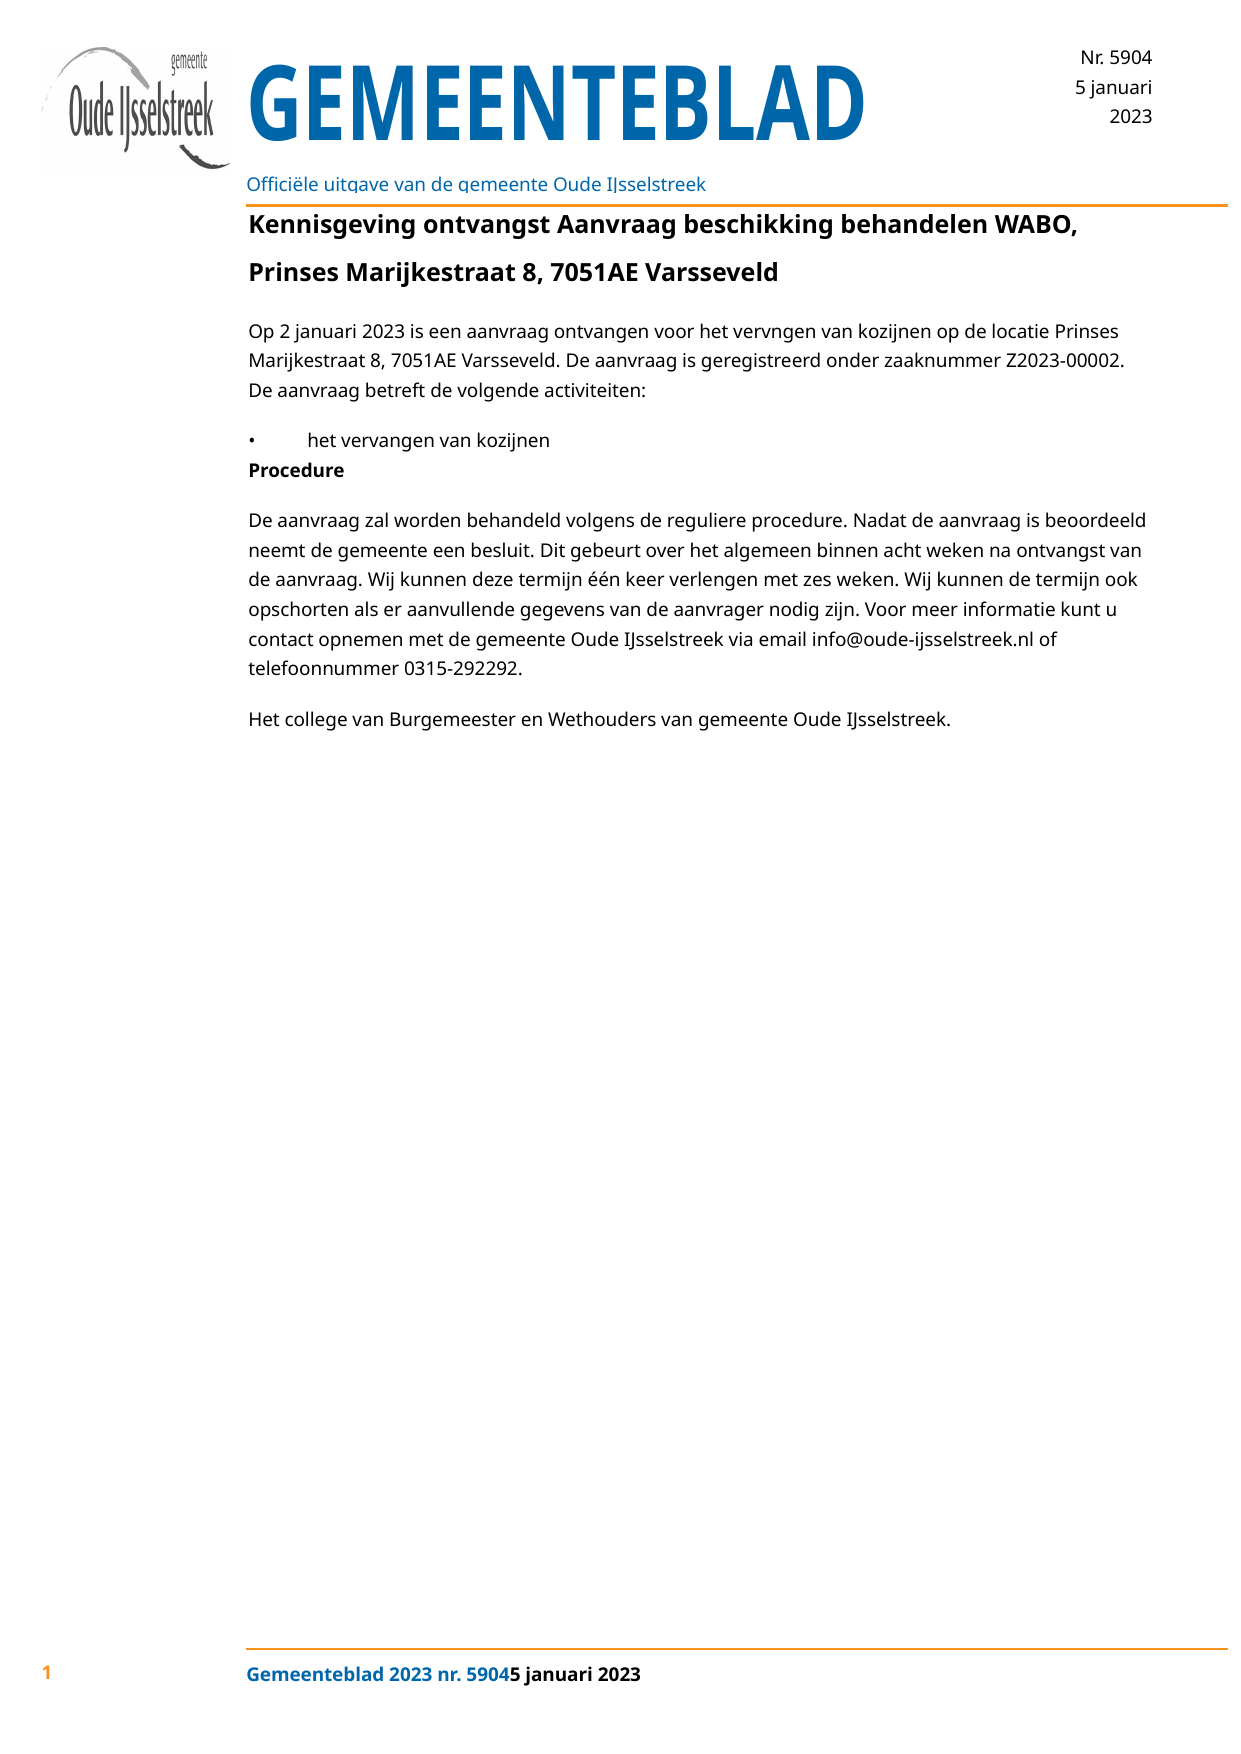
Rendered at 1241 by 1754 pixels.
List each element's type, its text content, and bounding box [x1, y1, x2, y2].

text Het college van Burgemeester en Wethouders van gemeente Oude IJsselstreek. [248, 706, 1152, 732]
text Op 2 januari 2023 is een aanvraag ontvangen voor het vervngen van kozijnen op de locatie Prinses Marijkestraat 8, 7051AE Varsseveld. De aanvraag is geregistreerd onder zaaknummer Z2023-00002. De aanvraag betreft de volgende activiteiten: [248, 318, 1152, 403]
picture [41, 47, 231, 172]
text Kennisgeving ontvangst Aanvraag beschikking behandelen WABO, Prinses Marijkestraat 8, 7051AE Varsseveld [248, 207, 1152, 288]
text De aanvraag zal worden behandeld volgens de reguliere procedure. Nadat de aanvraag is beoordeeld neemt de gemeente een besluit. Dit gebeurt over het algemeen binnen acht weken na ontvangst van de aanvraag. Wij kunnen deze termijn één keer verlengen met zes weken. Wij kunnen de termijn ook opschorten als er aanvullende gegevens van de aanvrager nodig zijn. Voor meer informatie kunt u contact opnemen met de gemeente Oude IJsselstreek via email info@oude-ijsselstreek.nl of telefoonnummer 0315-292292. [248, 507, 1152, 681]
list het vervangen van kozijnen [248, 427, 1152, 453]
text Procedure [248, 457, 1152, 483]
